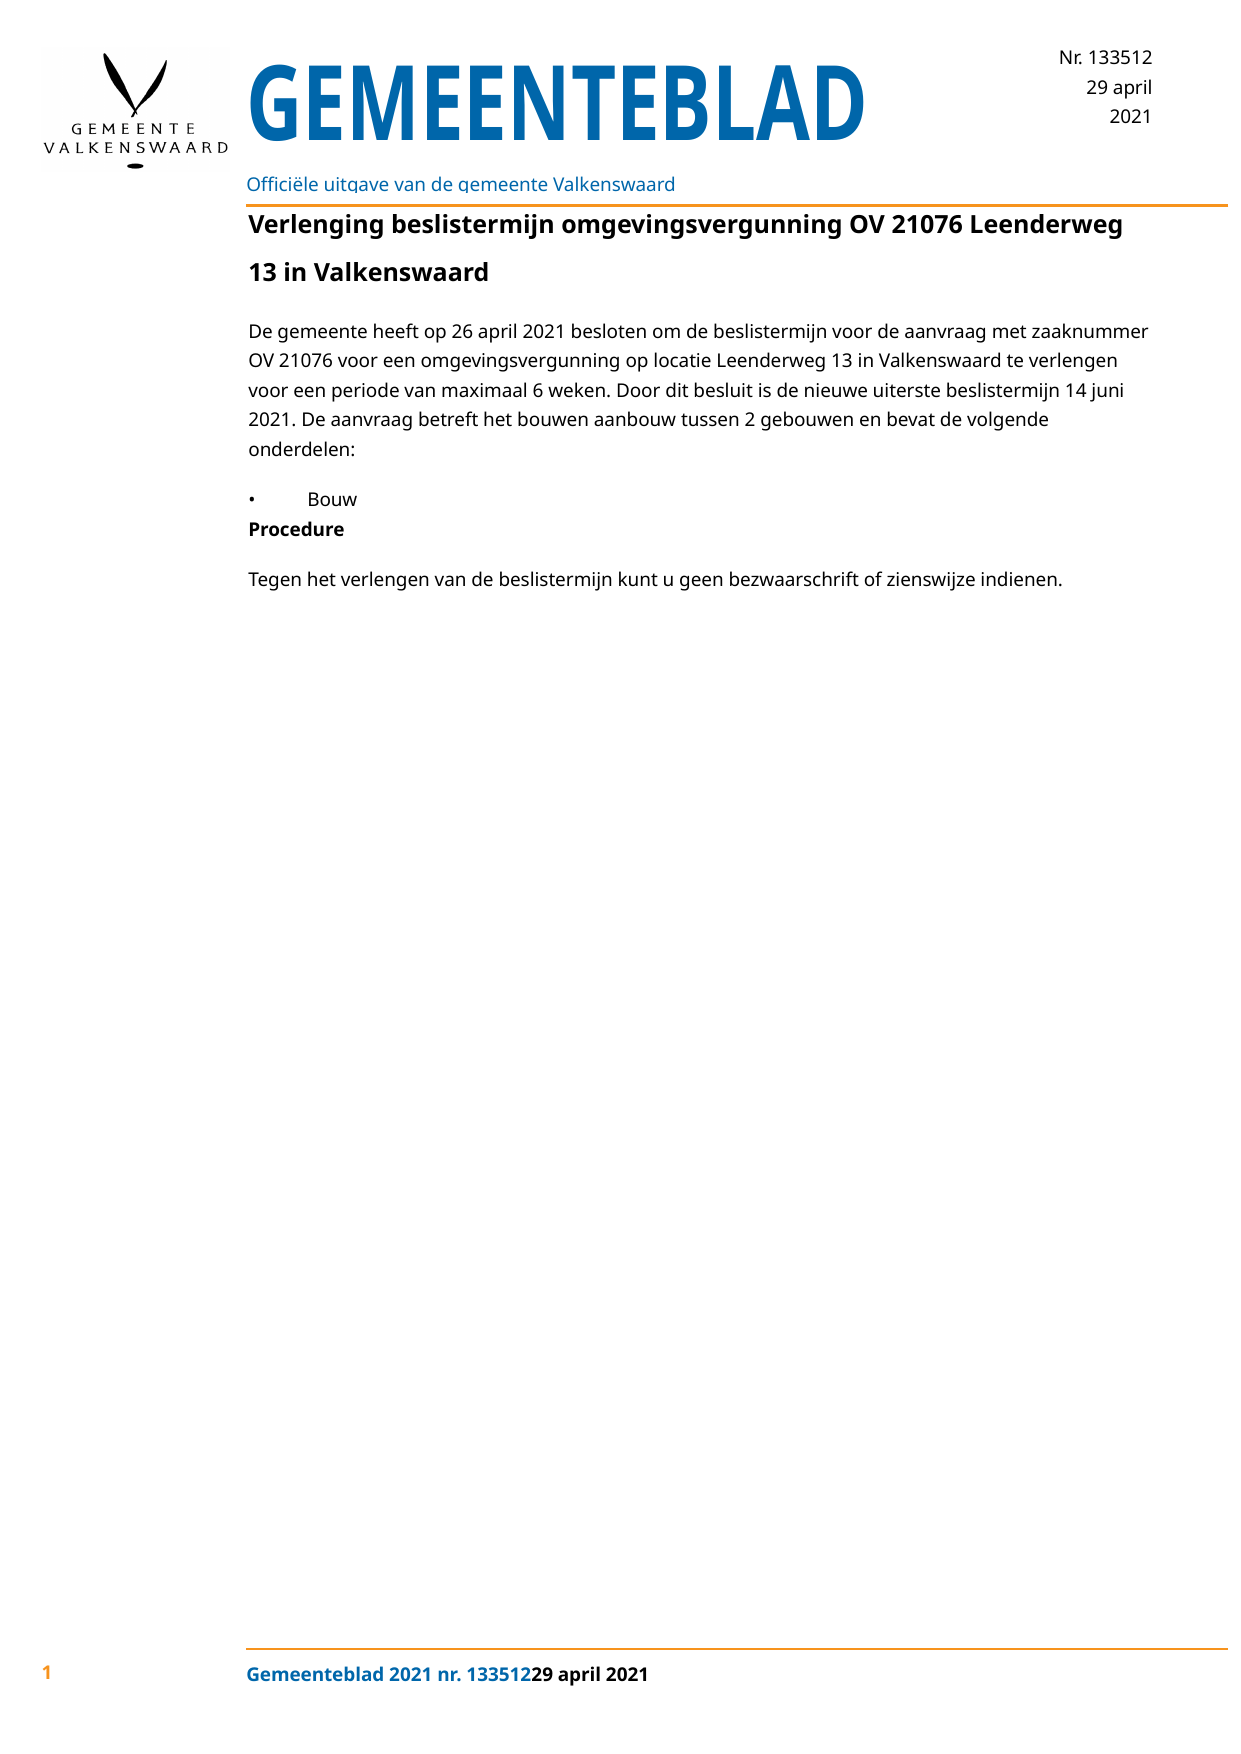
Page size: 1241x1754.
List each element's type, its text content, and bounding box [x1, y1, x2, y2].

list Bouw [248, 487, 1152, 512]
text Procedure [248, 516, 1152, 542]
text De gemeente heeft op 26 april 2021 besloten om de beslistermijn voor de aanvraag met zaaknummer OV 21076 voor een omgevingsvergunning op locatie Leenderweg 13 in Valkenswaard te verlengen voor een periode van maximaal 6 weken. Door dit besluit is de nieuwe uiterste beslistermijn 14 juni 2021. De aanvraag betreft het bouwen aanbouw tussen 2 gebouwen en bevat de volgende onderdelen: [248, 318, 1152, 462]
text Tegen het verlengen van de beslistermijn kunt u geen bezwaarschrift of zienswijze indienen. [248, 567, 1152, 592]
text Verlenging beslistermijn omgevingsvergunning OV 21076 Leenderweg 13 in Valkenswaard [248, 207, 1152, 288]
picture [41, 47, 231, 172]
